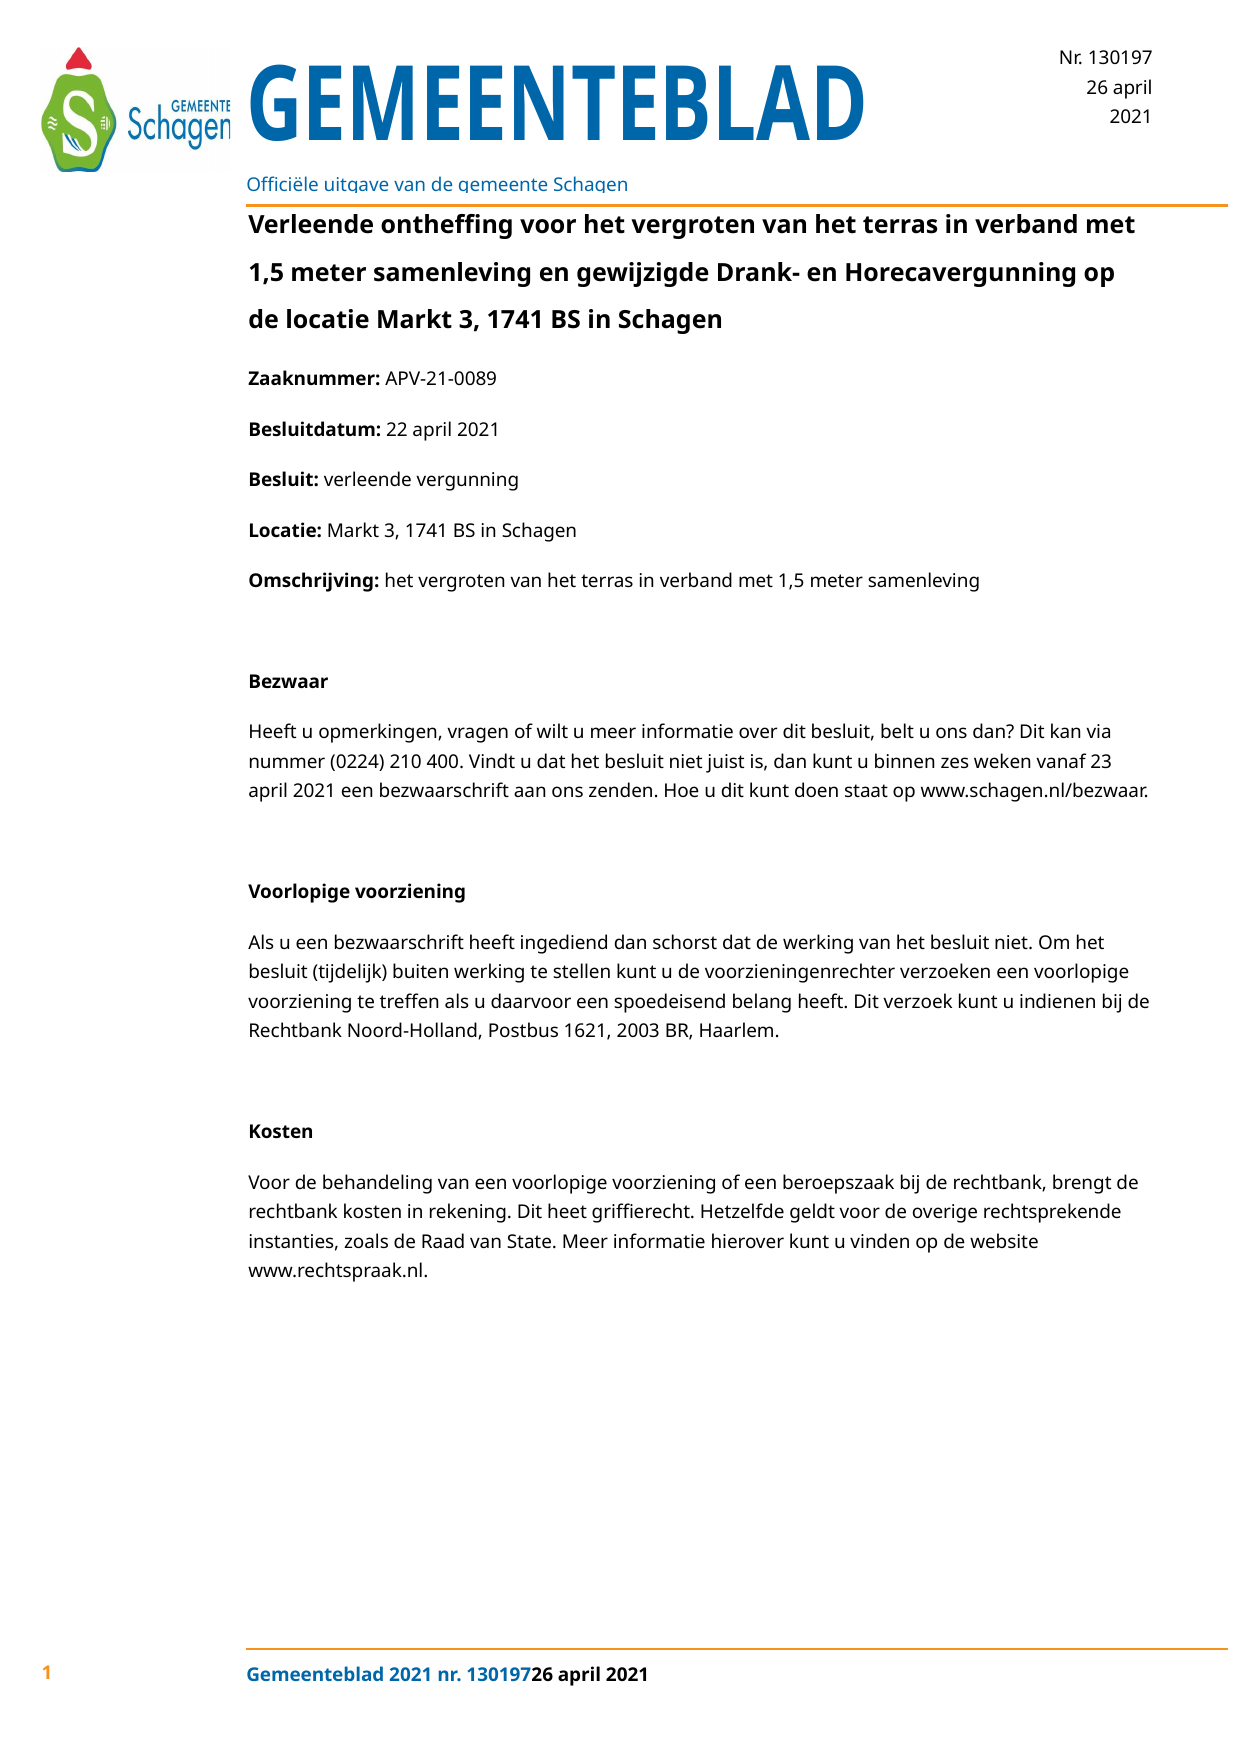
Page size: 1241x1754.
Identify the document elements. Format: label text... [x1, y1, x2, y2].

text Voor de behandeling van een voorlopige voorziening of een beroepszaak bij de rechtbank, brengt de rechtbank kosten in rekening. Dit heet griffierecht. Hetzelfde geldt voor de overige rechtsprekende instanties, zoals de Raad van State. Meer informatie hierover kunt u vinden op de website www.rechtspraak.nl. [248, 1169, 1152, 1283]
text Besluitdatum: 22 april 2021 [248, 416, 1152, 442]
text Besluit: verleende vergunning [248, 466, 1152, 492]
text Heeft u opmerkingen, vragen of wilt u meer informatie over dit besluit, belt u ons dan? Dit kan via nummer (0224) 210 400. Vindt u dat het besluit niet juist is, dan kunt u binnen zes weken vanaf 23 april 2021 een bezwaarschrift aan ons zenden. Hoe u dit kunt doen staat op www.schagen.nl/bezwaar. [248, 718, 1152, 803]
text Voorlopige voorziening [248, 878, 1152, 904]
text Verleende ontheffing voor het vergroten van het terras in verband met 1,5 meter samenleving en gewijzigde Drank- en Horecavergunning op de locatie Markt 3, 1741 BS in Schagen [248, 207, 1152, 336]
picture [41, 47, 231, 172]
text Locatie: Markt 3, 1741 BS in Schagen [248, 517, 1152, 542]
text Zaaknummer: APV-21-0089 [248, 366, 1152, 391]
text Als u een bezwaarschrift heeft ingediend dan schorst dat de werking van het besluit niet. Om het besluit (tijdelijk) buiten werking te stellen kunt u de voorzieningenrechter verzoeken een voorlopige voorziening te treffen als u daarvoor een spoedeisend belang heeft. Dit verzoek kunt u indienen bij de Rechtbank Noord-Holland, Postbus 1621, 2003 BR, Haarlem. [248, 929, 1152, 1043]
text Kosten [248, 1118, 1152, 1144]
text Omschrijving: het vergroten van het terras in verband met 1,5 meter samenleving [248, 567, 1152, 593]
text Bezwaar [248, 668, 1152, 694]
